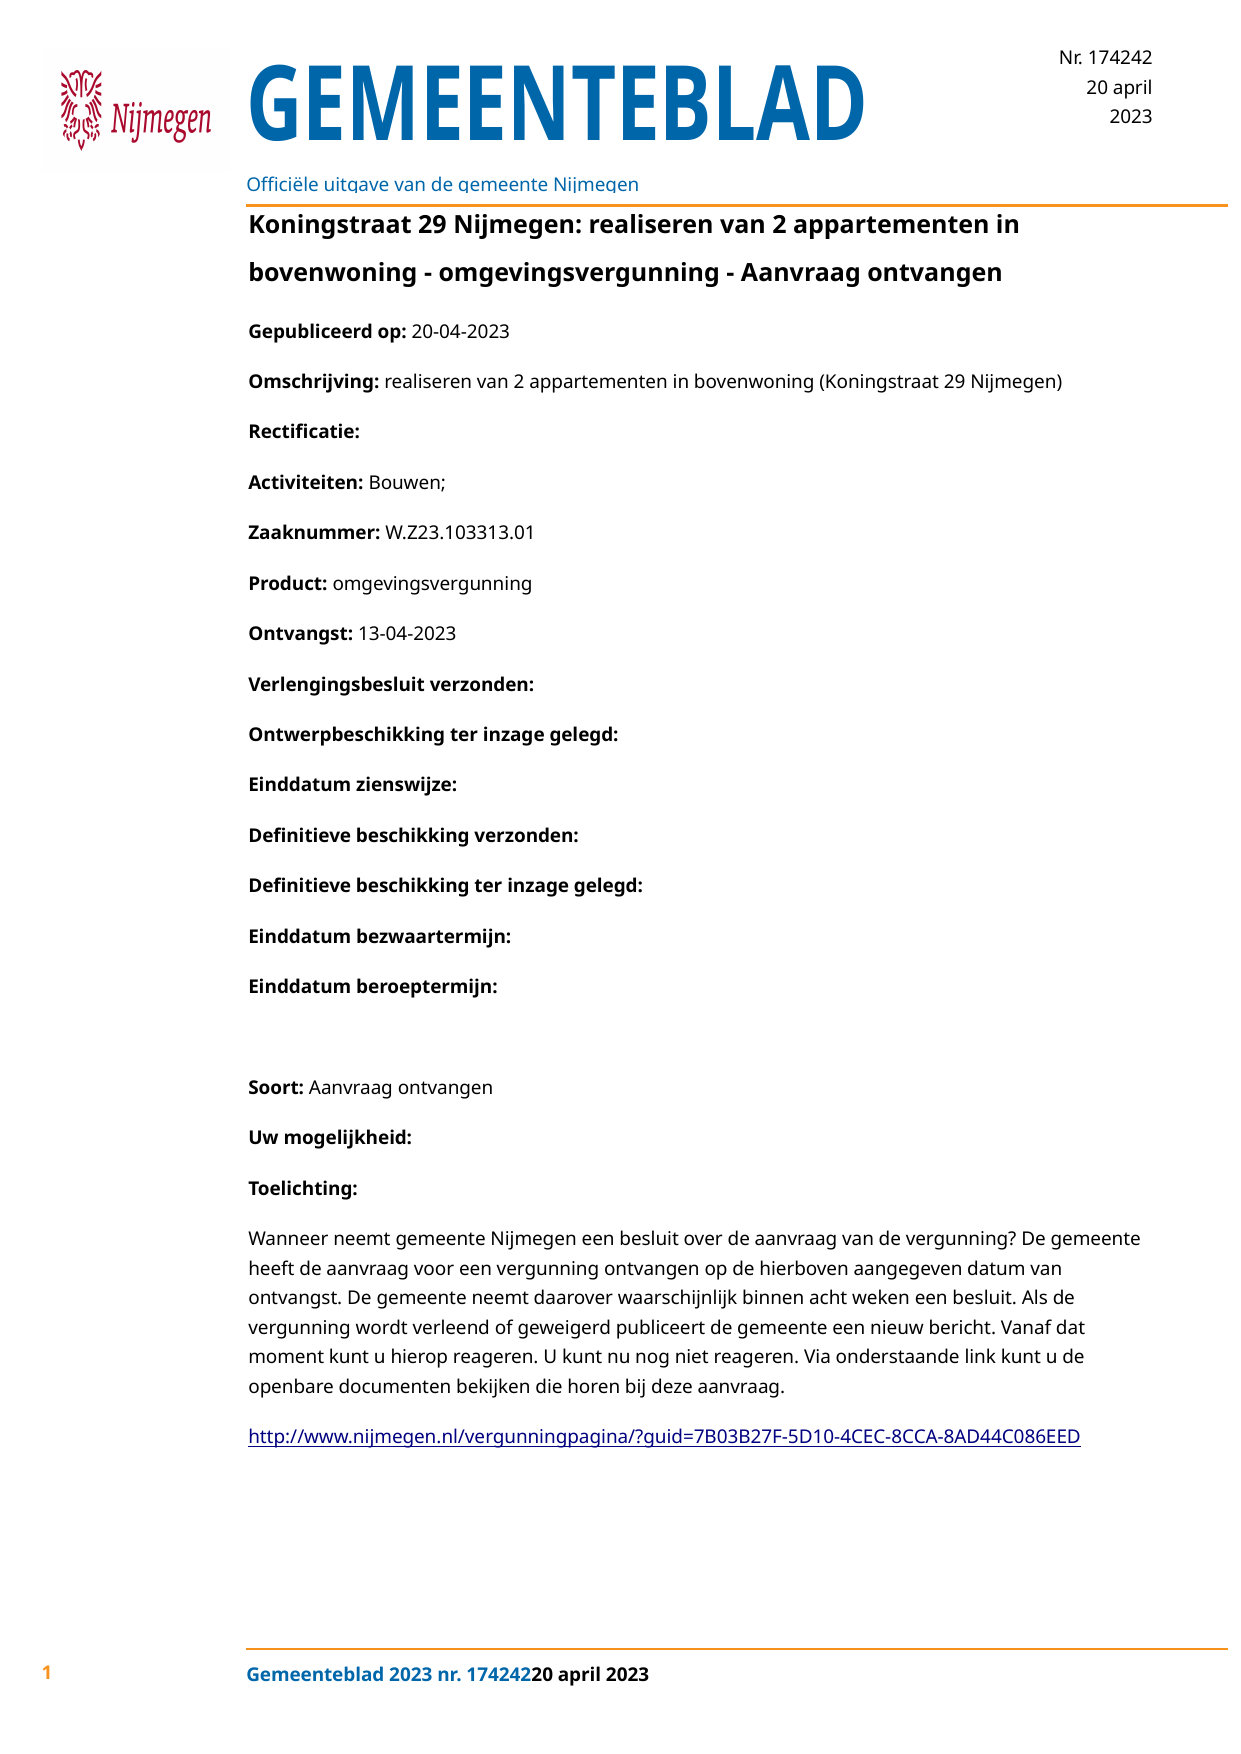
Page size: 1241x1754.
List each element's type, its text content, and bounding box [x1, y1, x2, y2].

text Toelichting: [248, 1175, 1152, 1201]
text Definitieve beschikking verzonden: [248, 822, 1152, 848]
text Zaaknummer: W.Z23.103313.01 [248, 519, 1152, 545]
text Activiteiten: Bouwen; [248, 469, 1152, 495]
picture [41, 47, 231, 172]
text Definitieve beschikking ter inzage gelegd: [248, 872, 1152, 898]
text Omschrijving: realiseren van 2 appartementen in bovenwoning (Koningstraat 29 Nijmegen) [248, 368, 1152, 394]
text Gepubliceerd op: 20-04-2023 [248, 318, 1152, 344]
text Koningstraat 29 Nijmegen: realiseren van 2 appartementen in bovenwoning - omgevingsvergunning - Aanvraag ontvangen [248, 207, 1152, 288]
text Product: omgevingsvergunning [248, 570, 1152, 596]
text Ontvangst: 13-04-2023 [248, 620, 1152, 646]
text Ontwerpbeschikking ter inzage gelegd: [248, 721, 1152, 747]
text Einddatum bezwaartermijn: [248, 923, 1152, 949]
text Soort: Aanvraag ontvangen [248, 1074, 1152, 1100]
text Rectificatie: [248, 419, 1152, 444]
text Wanneer neemt gemeente Nijmegen een besluit over de aanvraag van de vergunning? De gemeente heeft de aanvraag voor een vergunning ontvangen op de hierboven aangegeven datum van ontvangst. De gemeente neemt daarover waarschijnlijk binnen acht weken een besluit. Als de vergunning wordt verleend of geweigerd publiceert de gemeente een nieuw bericht. Vanaf dat moment kunt u hierop reageren. U kunt nu nog niet reageren. Via onderstaande link kunt u de openbare documenten bekijken die horen bij deze aanvraag. [248, 1225, 1152, 1399]
text Einddatum zienswijze: [248, 772, 1152, 797]
text Einddatum beroeptermijn: [248, 973, 1152, 999]
text Uw mogelijkheid: [248, 1124, 1152, 1150]
text http://www.nijmegen.nl/vergunningpagina/?guid=7B03B27F-5D10-4CEC-8CCA-8AD44C086EED [248, 1424, 1152, 1449]
text Verlengingsbesluit verzonden: [248, 671, 1152, 697]
